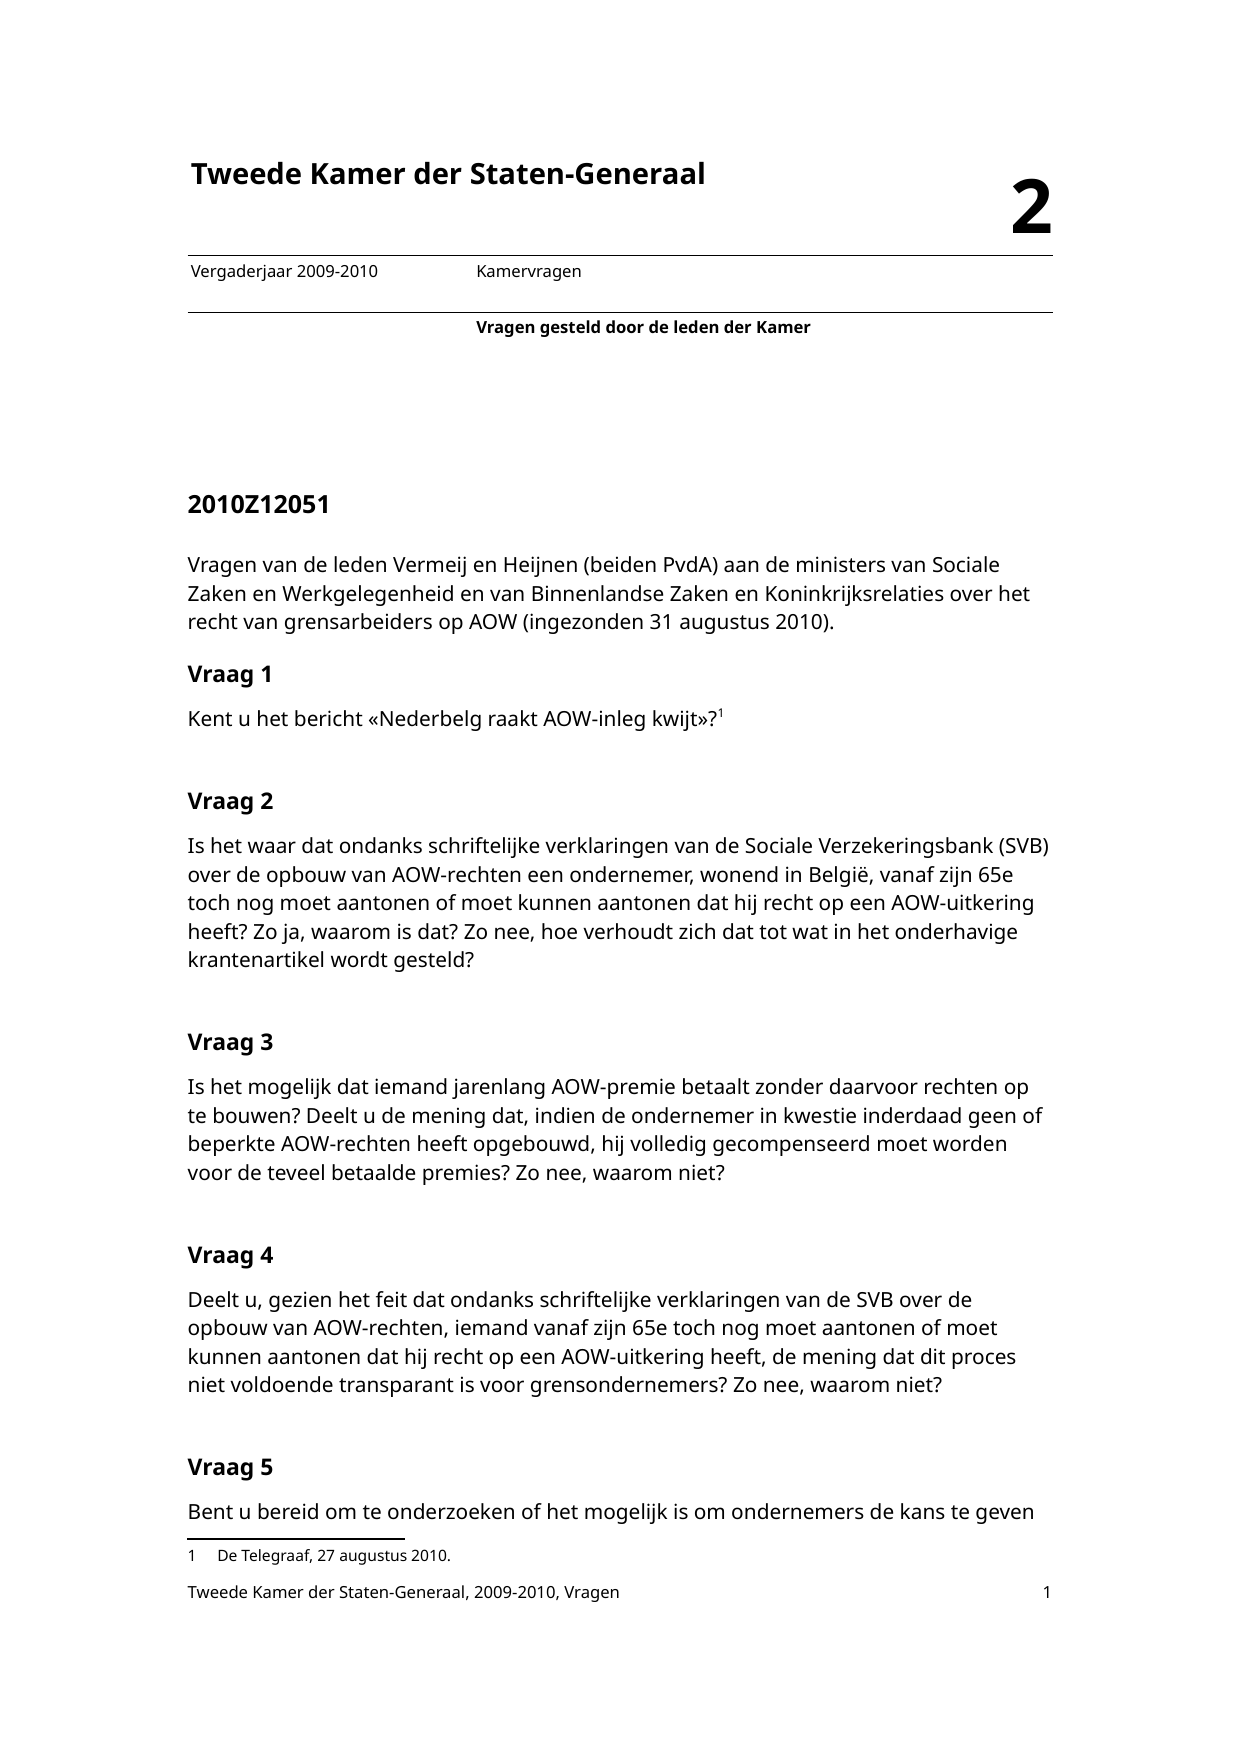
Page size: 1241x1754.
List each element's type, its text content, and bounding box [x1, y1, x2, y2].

subtitle Vraag 5 [187, 1451, 1053, 1482]
table_header 2 [880, 150, 1053, 255]
text Deelt u, gezien het feit dat ondanks schriftelijke verklaringen van de SVB over de opbouw van AOW-rechten, iemand vanaf zijn 65e toch nog moet aantonen of moet kunnen aantonen dat hij recht op een AOW-uitkering heeft, de mening dat dit proces niet voldoende transparant is voor grensondernemers? Zo nee, waarom niet? [187, 1285, 1053, 1399]
table_cell Vragen gesteld door de leden der Kamer [473, 313, 1053, 339]
table_cell Vergaderjaar 2009-2010 [188, 256, 473, 312]
text Vragen van de leden Vermeij en Heijnen (beiden PvdA) aan de ministers van Sociale Zaken en Werkgelegenheid en van Binnenlandse Zaken en Koninkrijksrelaties over het recht van grensarbeiders op AOW (ingezonden 31 augustus 2010). [187, 550, 1053, 636]
text Kent u het bericht «Nederbelg raakt AOW-inleg kwijt»? [187, 704, 1053, 733]
subtitle Vraag 1 [187, 658, 1053, 689]
text Is het mogelijk dat iemand jarenlang AOW-premie betaalt zonder daarvoor rechten op te bouwen? Deelt u de mening dat, indien de ondernemer in kwestie inderdaad geen of beperkte AOW-rechten heeft opgebouwd, hij volledig gecompenseerd moet worden voor de teveel betaalde premies? Zo nee, waarom niet? [187, 1072, 1053, 1186]
text 2010Z12051 [187, 487, 1053, 521]
subtitle Vraag 3 [187, 1026, 1053, 1057]
subtitle Vraag 2 [187, 785, 1053, 817]
subtitle Vraag 4 [187, 1239, 1053, 1270]
table_header Tweede Kamer der Staten-Generaal [188, 150, 879, 255]
text De Telegraaf, 27 augustus 2010. [187, 1538, 1053, 1566]
text Is het waar dat ondanks schriftelijke verklaringen van de Sociale Verzekeringsbank (SVB) over de opbouw van AOW-rechten een ondernemer, wonend in België, vanaf zijn 65e toch nog moet aantonen of moet kunnen aantonen dat hij recht op een AOW-uitkering heeft? Zo ja, waarom is dat? Zo nee, hoe verhoudt zich dat tot wat in het onderhavige krantenartikel wordt gesteld? [187, 832, 1053, 974]
table_cell [188, 313, 473, 339]
text Bent u bereid om te onderzoeken of het mogelijk is om ondernemers de kans te geven [187, 1497, 1053, 1526]
table_cell Kamervragen [473, 256, 1053, 312]
